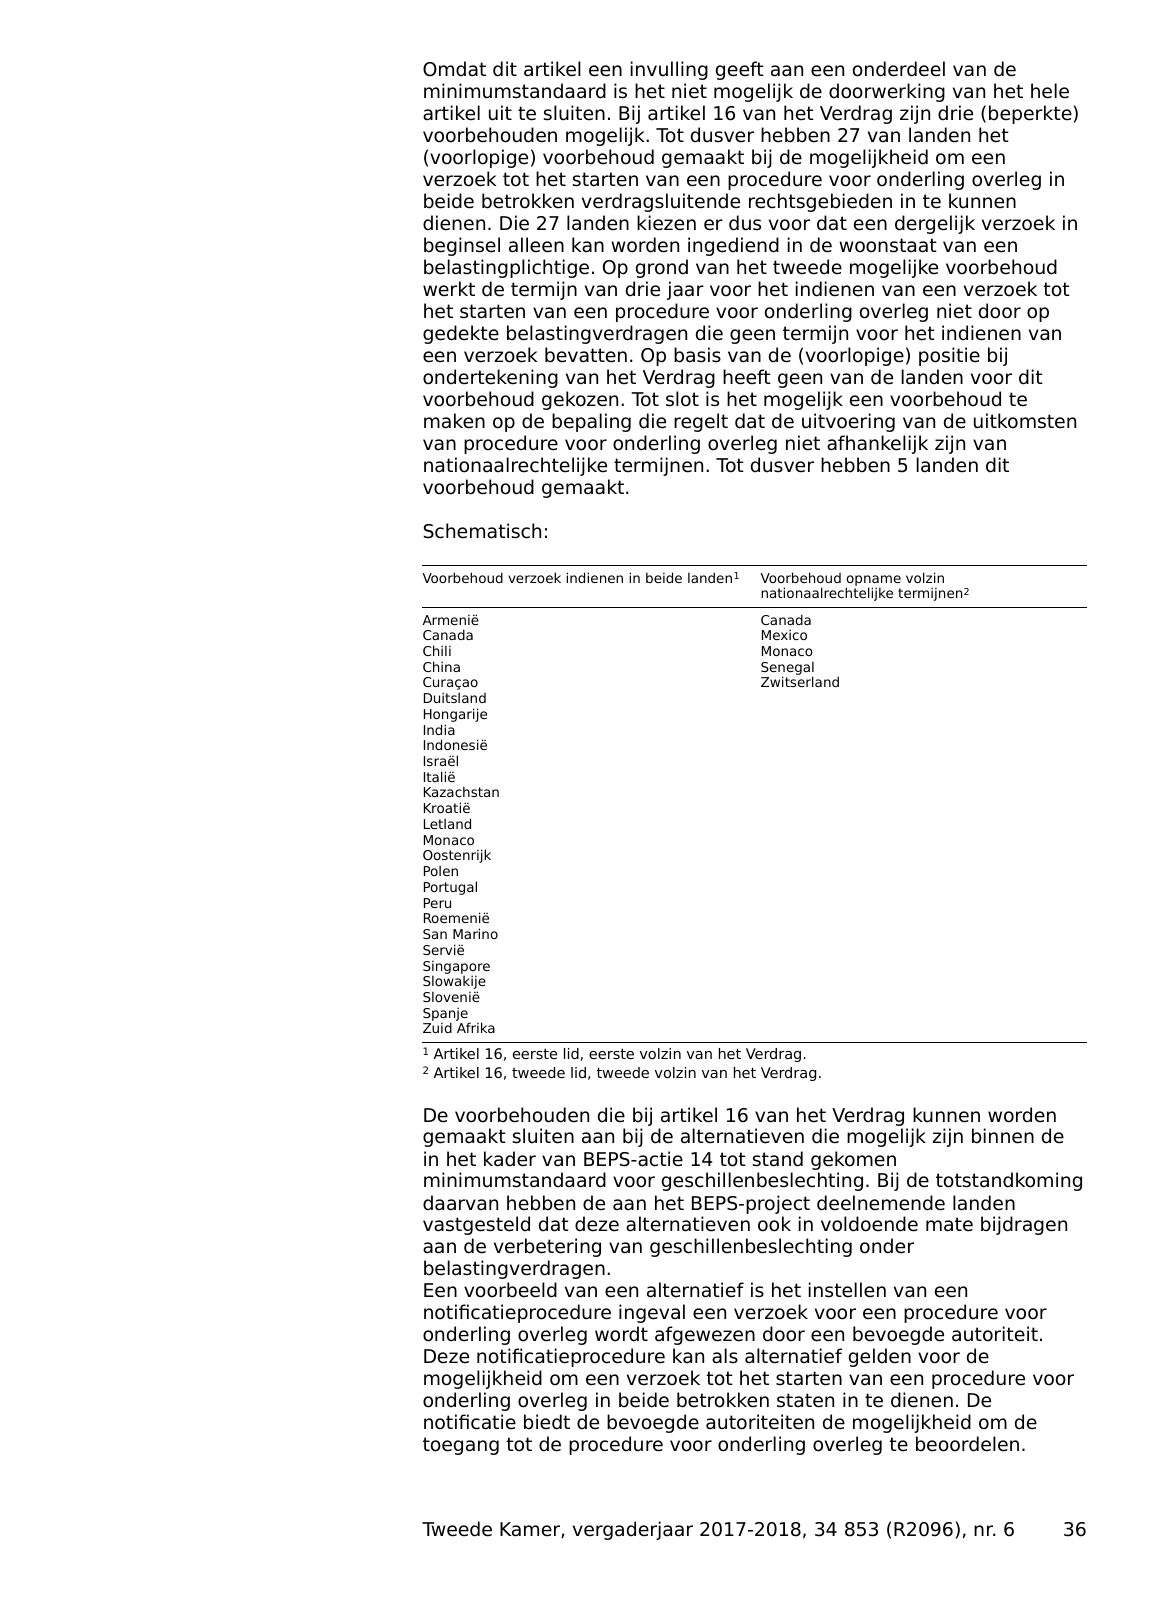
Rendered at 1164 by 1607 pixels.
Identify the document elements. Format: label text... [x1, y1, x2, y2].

text De voorbehouden die bij artikel 16 van het Verdrag kunnen worden gemaakt sluiten aan bij de alternatieven die mogelijk zijn binnen de in het kader van BEPS-actie 14 tot stand gekomen minimumstandaard voor geschillenbeslechting. Bij de totstandkoming daarvan hebben de aan het BEPS-project deelnemende landen vastgesteld dat deze alternatieven ook in voldoende mate bijdragen aan de verbetering van geschillenbeslechting onder belastingverdragen. [422, 1104, 1087, 1280]
table_cell [754, 770, 1087, 785]
text Een voorbeeld van een alternatief is het instellen van een notificatieprocedure ingeval een verzoek voor een procedure voor onderling overleg wordt afgewezen door een bevoegde autoriteit. Deze notificatieprocedure kan als alternatief gelden voor de mogelijkheid om een verzoek tot het starten van een procedure voor onderling overleg in beide betrokken staten in te dienen. De notificatie biedt de bevoegde autoriteiten de mogelijkheid om de toegang tot de procedure voor onderling overleg te beoordelen. [422, 1280, 1087, 1456]
table_cell [754, 691, 1087, 707]
table_cell Servië [422, 943, 754, 958]
table_cell Canada [422, 628, 754, 644]
table_cell Oostenrijk [422, 848, 754, 864]
table_header Voorbehoud verzoek indienen in beide landen1 [422, 566, 754, 607]
table_cell [754, 785, 1087, 801]
table_cell Slowakije [422, 974, 754, 990]
table_cell Italië [422, 770, 754, 785]
table_cell India [422, 723, 754, 738]
table_cell Singapore [422, 958, 754, 974]
table_cell China [422, 660, 754, 675]
table_cell Peru [422, 895, 754, 911]
table_cell [754, 958, 1087, 974]
table_cell [754, 974, 1087, 990]
table_cell [754, 801, 1087, 817]
table_cell Israël [422, 754, 754, 769]
table_cell [754, 1006, 1087, 1021]
table_cell Spanje [422, 1006, 754, 1021]
table_cell [754, 927, 1087, 943]
table_cell Polen [422, 864, 754, 880]
table_cell Duitsland [422, 691, 754, 707]
table_cell Mexico [754, 628, 1087, 644]
table_cell [754, 707, 1087, 722]
table_cell Zuid Afrika [422, 1021, 754, 1042]
table_cell Curaçao [422, 675, 754, 691]
table_cell Zwitserland [754, 675, 1087, 691]
table_cell 1 Artikel 16, eerste lid, eerste volzin van het Verdrag. 2 Artikel 16, tweede lid, tweede volzin van het Verdrag. [422, 1043, 1087, 1082]
table_cell Roemenië [422, 911, 754, 927]
table_cell Monaco [754, 644, 1087, 659]
table_cell [754, 817, 1087, 832]
table_cell Chili [422, 644, 754, 659]
table_cell Letland [422, 817, 754, 832]
table_cell [754, 880, 1087, 895]
table_cell Portugal [422, 880, 754, 895]
table_cell San Marino [422, 927, 754, 943]
table_cell Monaco [422, 833, 754, 848]
table_cell Armenië [422, 608, 754, 628]
table_cell [754, 738, 1087, 754]
table_cell [754, 833, 1087, 848]
table_cell [754, 723, 1087, 738]
table_cell [754, 943, 1087, 958]
text Schematisch: [422, 521, 1087, 543]
table_cell [754, 1021, 1087, 1042]
table_cell [754, 848, 1087, 864]
table_cell [754, 990, 1087, 1006]
table_cell Hongarije [422, 707, 754, 722]
text Omdat dit artikel een invulling geeft aan een onderdeel van de minimumstandaard is het niet mogelijk de doorwerking van het hele artikel uit te sluiten. Bij artikel 16 van het Verdrag zijn drie (beperkte) voorbehouden mogelijk. Tot dusver hebben 27 van landen het (voorlopige) voorbehoud gemaakt bij de mogelijkheid om een verzoek tot het starten van een procedure voor onderling overleg in beide betrokken verdragsluitende rechtsgebieden in te kunnen dienen. Die 27 landen kiezen er dus voor dat een dergelijk verzoek in beginsel alleen kan worden ingediend in de woonstaat van een belastingplichtige. Op grond van het tweede mogelijke voorbehoud werkt de termijn van drie jaar voor het indienen van een verzoek tot het starten van een procedure voor onderling overleg niet door op gedekte belastingverdragen die geen termijn voor het indienen van een verzoek bevatten. Op basis van de (voorlopige) positie bij ondertekening van het Verdrag heeft geen van de landen voor dit voorbehoud gekozen. Tot slot is het mogelijk een voorbehoud te maken op de bepaling die regelt dat de uitvoering van de uitkomsten van procedure voor onderling overleg niet afhankelijk zijn van nationaalrechtelijke termijnen. Tot dusver hebben 5 landen dit voorbehoud gemaakt. [422, 59, 1087, 499]
table_cell Kroatië [422, 801, 754, 817]
table_cell [754, 911, 1087, 927]
table_cell [754, 754, 1087, 769]
table_cell Canada [754, 608, 1087, 628]
table_cell [754, 895, 1087, 911]
table_cell Slovenië [422, 990, 754, 1006]
table_cell Senegal [754, 660, 1087, 675]
table_cell [754, 864, 1087, 880]
table_header Voorbehoud opname volzin nationaalrechtelijke termijnen2 [754, 566, 1087, 607]
table_cell Kazachstan [422, 785, 754, 801]
table_cell Indonesië [422, 738, 754, 754]
